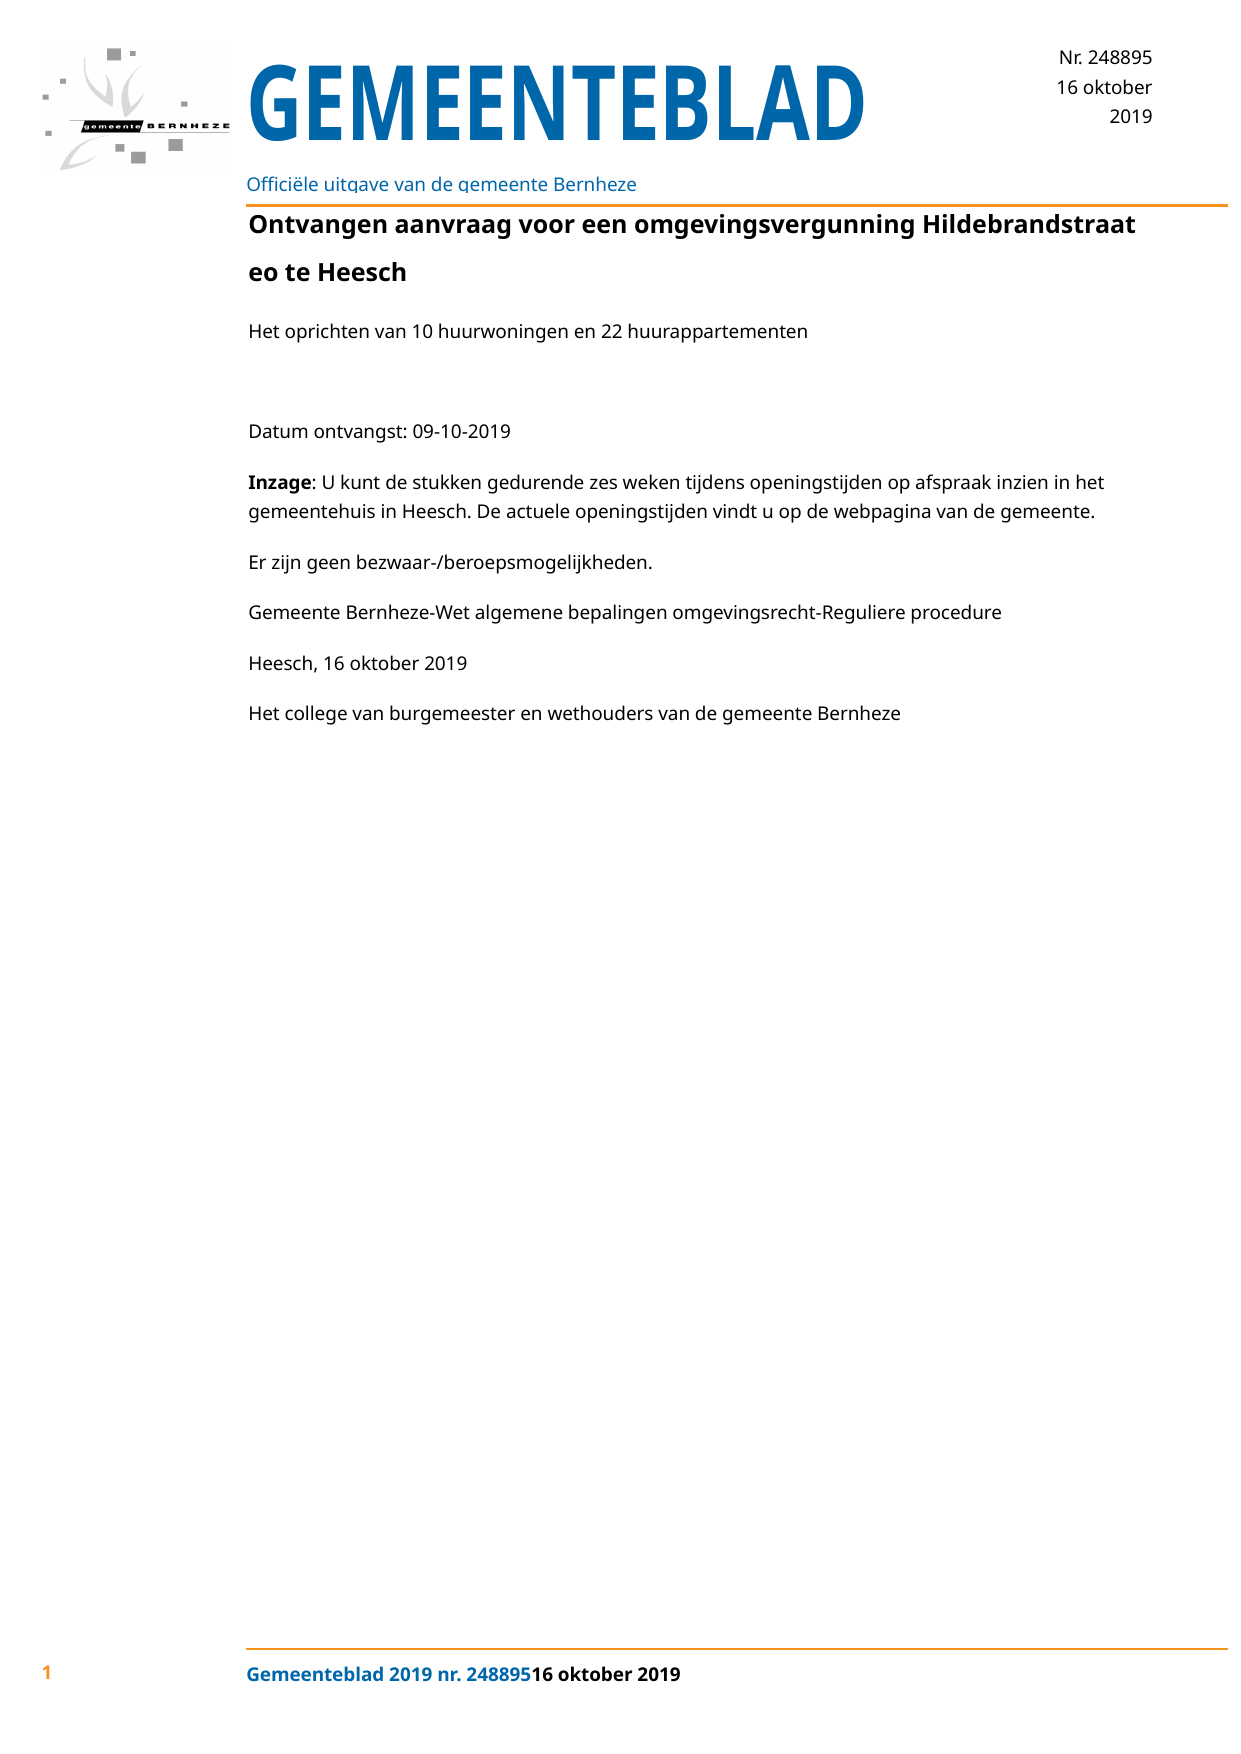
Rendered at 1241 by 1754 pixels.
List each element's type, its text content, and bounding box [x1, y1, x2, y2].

text Het college van burgemeester en wethouders van de gemeente Bernheze [248, 700, 1152, 726]
text Datum ontvangst: 09-10-2019 [248, 419, 1152, 444]
picture [41, 47, 231, 172]
text Inzage: U kunt de stukken gedurende zes weken tijdens openingstijden op afspraak inzien in het gemeentehuis in Heesch. De actuele openingstijden vindt u op de webpagina van de gemeente. [248, 469, 1152, 524]
text Ontvangen aanvraag voor een omgevingsvergunning Hildebrandstraat eo te Heesch [248, 207, 1152, 288]
text Het oprichten van 10 huurwoningen en 22 huurappartementen [248, 318, 1152, 344]
text Gemeente Bernheze-Wet algemene bepalingen omgevingsrecht-Reguliere procedure [248, 599, 1152, 625]
text Er zijn geen bezwaar-/beroepsmogelijkheden. [248, 549, 1152, 575]
text Heesch, 16 oktober 2019 [248, 650, 1152, 676]
